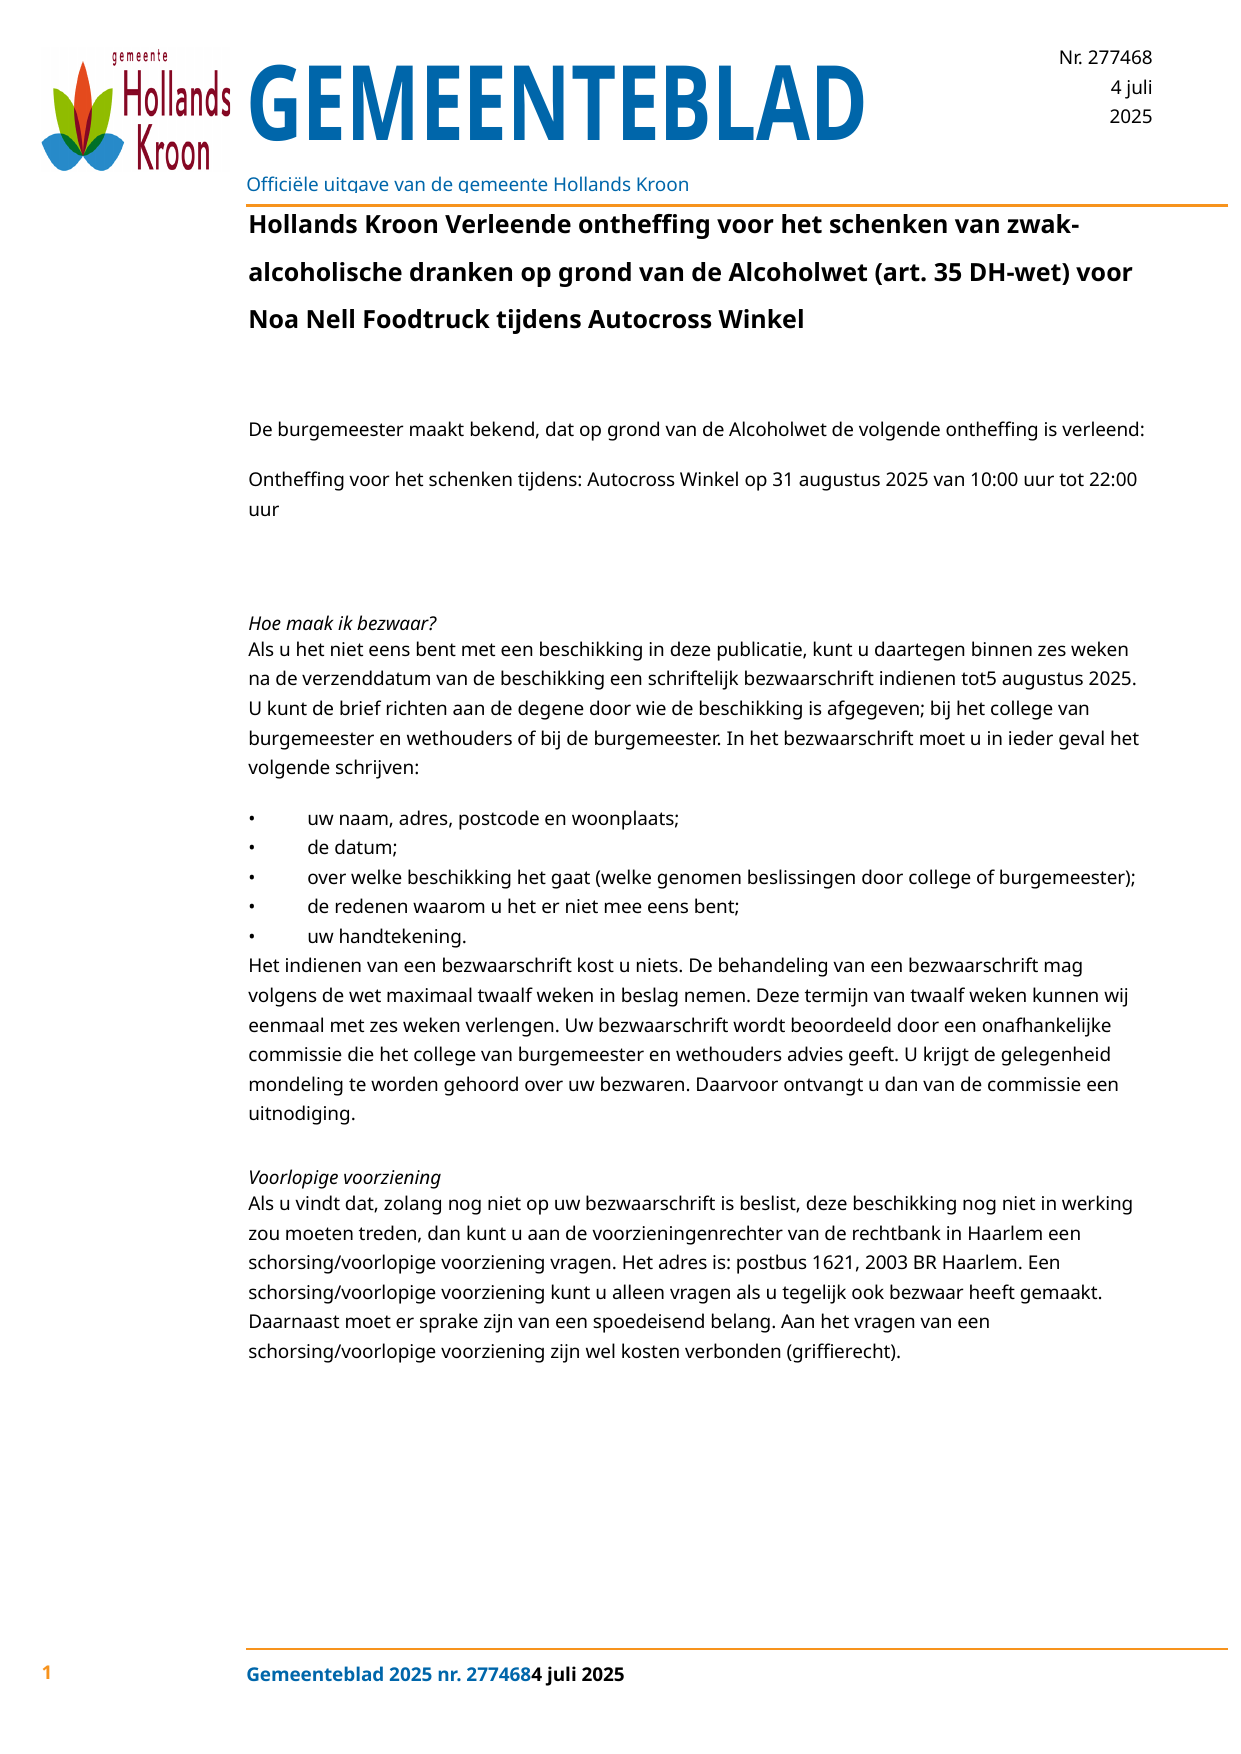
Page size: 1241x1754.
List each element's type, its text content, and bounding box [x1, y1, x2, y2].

text Hoe maak ik bezwaar? [248, 610, 1152, 636]
text Hollands Kroon Verleende ontheffing voor het schenken van zwak-alcoholische dranken op grond van de Alcoholwet (art. 35 DH-wet) voor Noa Nell Foodtruck tijdens Autocross Winkel [248, 207, 1152, 336]
text Als u het niet eens bent met een beschikking in deze publicatie, kunt u daartegen binnen zes weken na de verzenddatum van de beschikking een schriftelijk bezwaarschrift indienen tot5 augustus 2025. U kunt de brief richten aan de degene door wie de beschikking is afgegeven; bij het college van burgemeester en wethouders of bij de burgemeester. In het bezwaarschrift moet u in ieder geval het volgende schrijven: [248, 636, 1152, 780]
text De burgemeester maakt bekend, dat op grond van de Alcoholwet de volgende ontheffing is verleend: [248, 416, 1152, 442]
list de redenen waarom u het er niet mee eens bent; [248, 893, 1152, 919]
list over welke beschikking het gaat (welke genomen beslissingen door college of burgemeester); [248, 864, 1152, 890]
text Het indienen van een bezwaarschrift kost u niets. De behandeling van een bezwaarschrift mag volgens de wet maximaal twaalf weken in beslag nemen. Deze termijn van twaalf weken kunnen wij eenmaal met zes weken verlengen. Uw bezwaarschrift wordt beoordeeld door een onafhankelijke commissie die het college van burgemeester en wethouders advies geeft. U krijgt de gelegenheid mondeling te worden gehoord over uw bezwaren. Daarvoor ontvangt u dan van de commissie een uitnodiging. [248, 953, 1152, 1126]
list uw naam, adres, postcode en woonplaats; [248, 805, 1152, 831]
text Ontheffing voor het schenken tijdens: Autocross Winkel op 31 augustus 2025 van 10:00 uur tot 22:00 uur [248, 466, 1152, 522]
list de datum; [248, 834, 1152, 860]
text Voorlopige voorziening [248, 1164, 1152, 1190]
text Als u vindt dat, zolang nog niet op uw bezwaarschrift is beslist, deze beschikking nog niet in werking zou moeten treden, dan kunt u aan de voorzieningenrechter van de rechtbank in Haarlem een schorsing/voorlopige voorziening vragen. Het adres is: postbus 1621, 2003 BR Haarlem. Een schorsing/voorlopige voorziening kunt u alleen vragen als u tegelijk ook bezwaar heeft gemaakt. Daarnaast moet er sprake zijn van een spoedeisend belang. Aan het vragen van een schorsing/voorlopige voorziening zijn wel kosten verbonden (griffierecht). [248, 1190, 1152, 1364]
picture [41, 47, 231, 172]
list uw handtekening. [248, 923, 1152, 949]
